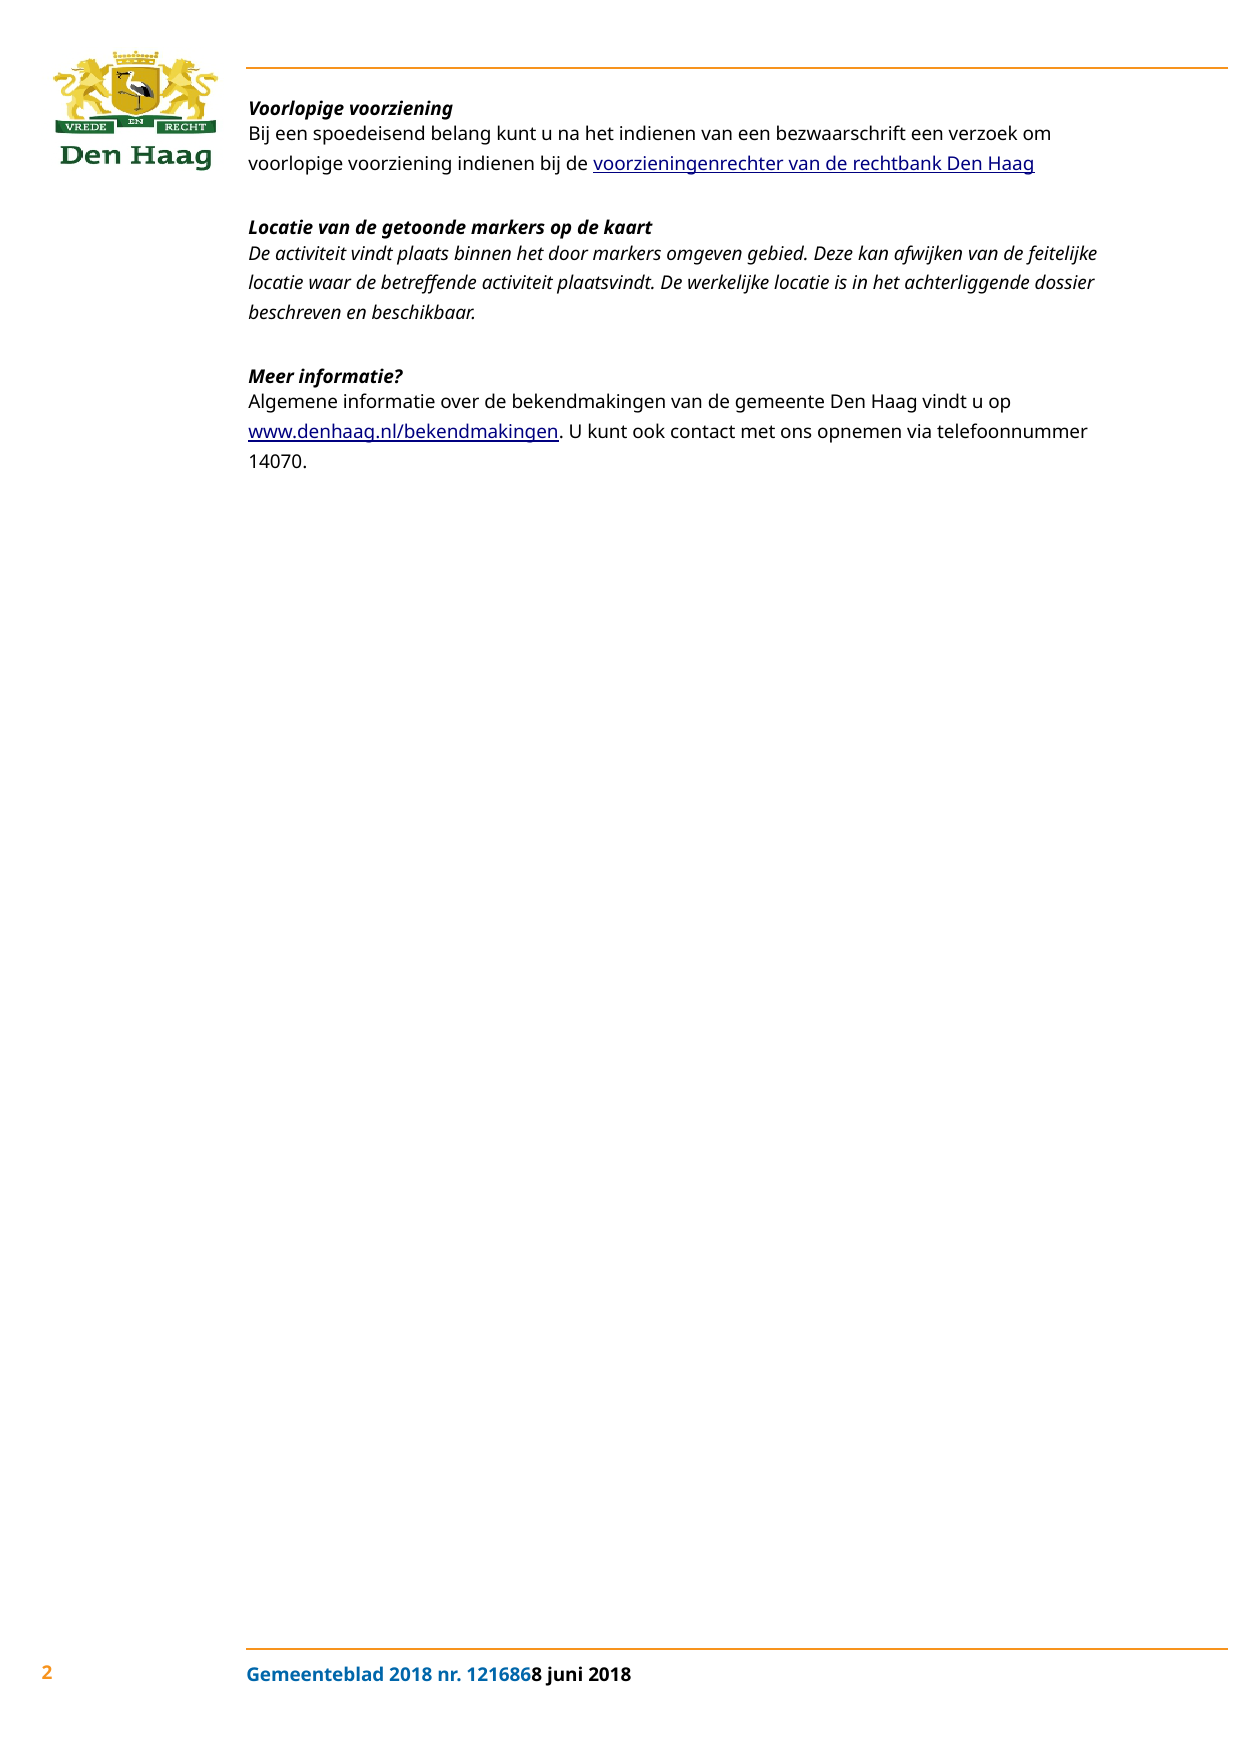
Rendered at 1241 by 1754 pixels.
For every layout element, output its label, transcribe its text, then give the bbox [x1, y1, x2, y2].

text Algemene informatie over de bekendmakingen van de gemeente Den Haag vindt u op www.denhaag.nl/bekendmakingen. U kunt ook contact met ons opnemen via telefoonnummer 14070. [248, 389, 1152, 473]
picture [41, 47, 231, 172]
text Bij een spoedeisend belang kunt u na het indienen van een bezwaarschrift een verzoek om voorlopige voorziening indienen bij de voorzieningenrechter van de rechtbank Den Haag [248, 121, 1152, 176]
text De activiteit vindt plaats binnen het door markers omgeven gebied. Deze kan afwijken van de feitelijke locatie waar de betreffende activiteit plaatsvindt. De werkelijke locatie is in het achterliggende dossier beschreven en beschikbaar. [248, 240, 1152, 325]
text Locatie van de getoonde markers op de kaart [248, 214, 1152, 240]
text Meer informatie? [248, 363, 1152, 389]
text Voorlopige voorziening [248, 95, 1152, 121]
